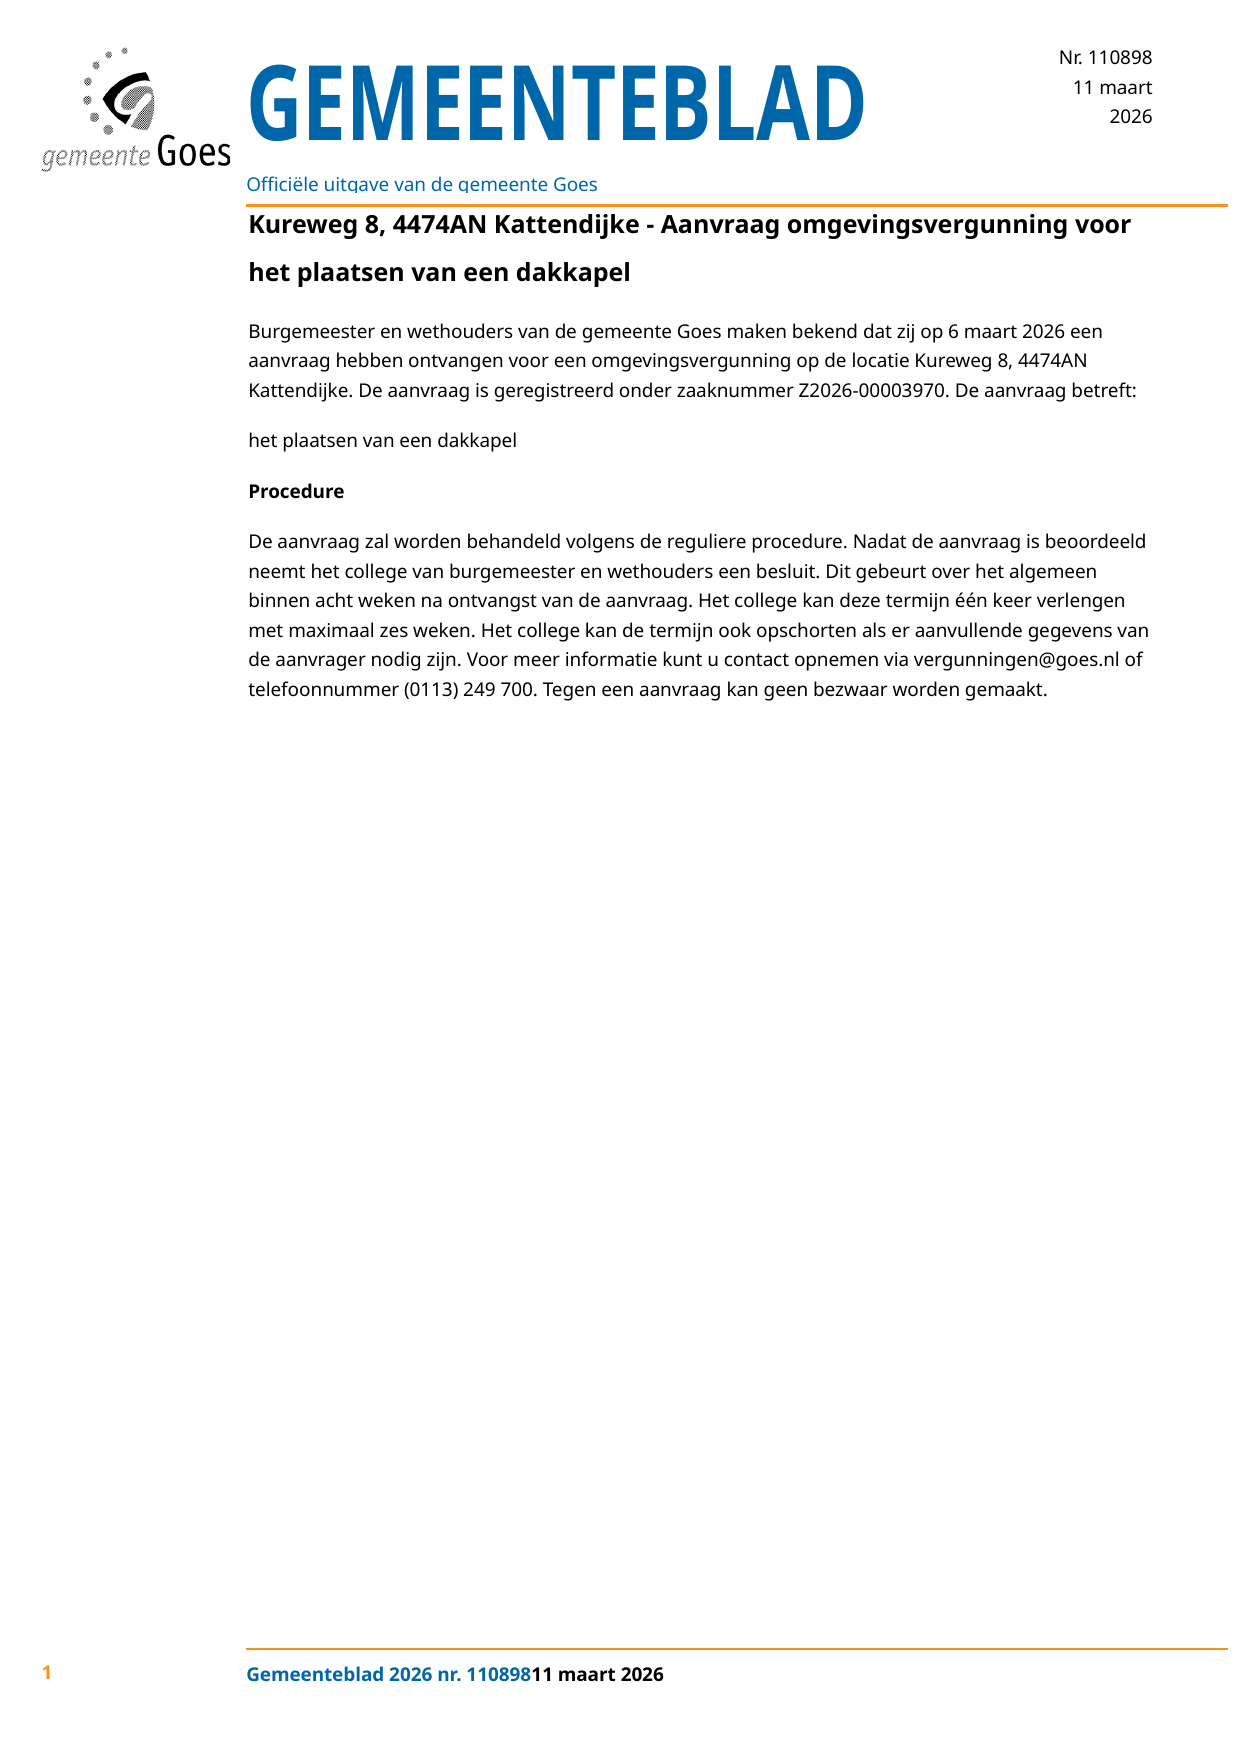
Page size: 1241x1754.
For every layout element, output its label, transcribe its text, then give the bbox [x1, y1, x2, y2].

text De aanvraag zal worden behandeld volgens de reguliere procedure. Nadat de aanvraag is beoordeeld neemt het college van burgemeester en wethouders een besluit. Dit gebeurt over het algemeen binnen acht weken na ontvangst van de aanvraag. Het college kan deze termijn één keer verlengen met maximaal zes weken. Het college kan de termijn ook opschorten als er aanvullende gegevens van de aanvrager nodig zijn. Voor meer informatie kunt u contact opnemen via vergunningen@goes.nl of telefoonnummer (0113) 249 700. Tegen een aanvraag kan geen bezwaar worden gemaakt. [248, 528, 1152, 702]
picture [41, 47, 231, 172]
text Burgemeester en wethouders van de gemeente Goes maken bekend dat zij op 6 maart 2026 een aanvraag hebben ontvangen voor een omgevingsvergunning op de locatie Kureweg 8, 4474AN Kattendijke. De aanvraag is geregistreerd onder zaaknummer Z2026-00003970. De aanvraag betreft: [248, 318, 1152, 403]
text Procedure [248, 478, 1152, 504]
text Kureweg 8, 4474AN Kattendijke - Aanvraag omgevingsvergunning voor het plaatsen van een dakkapel [248, 207, 1152, 288]
text het plaatsen van een dakkapel [248, 427, 1152, 453]
